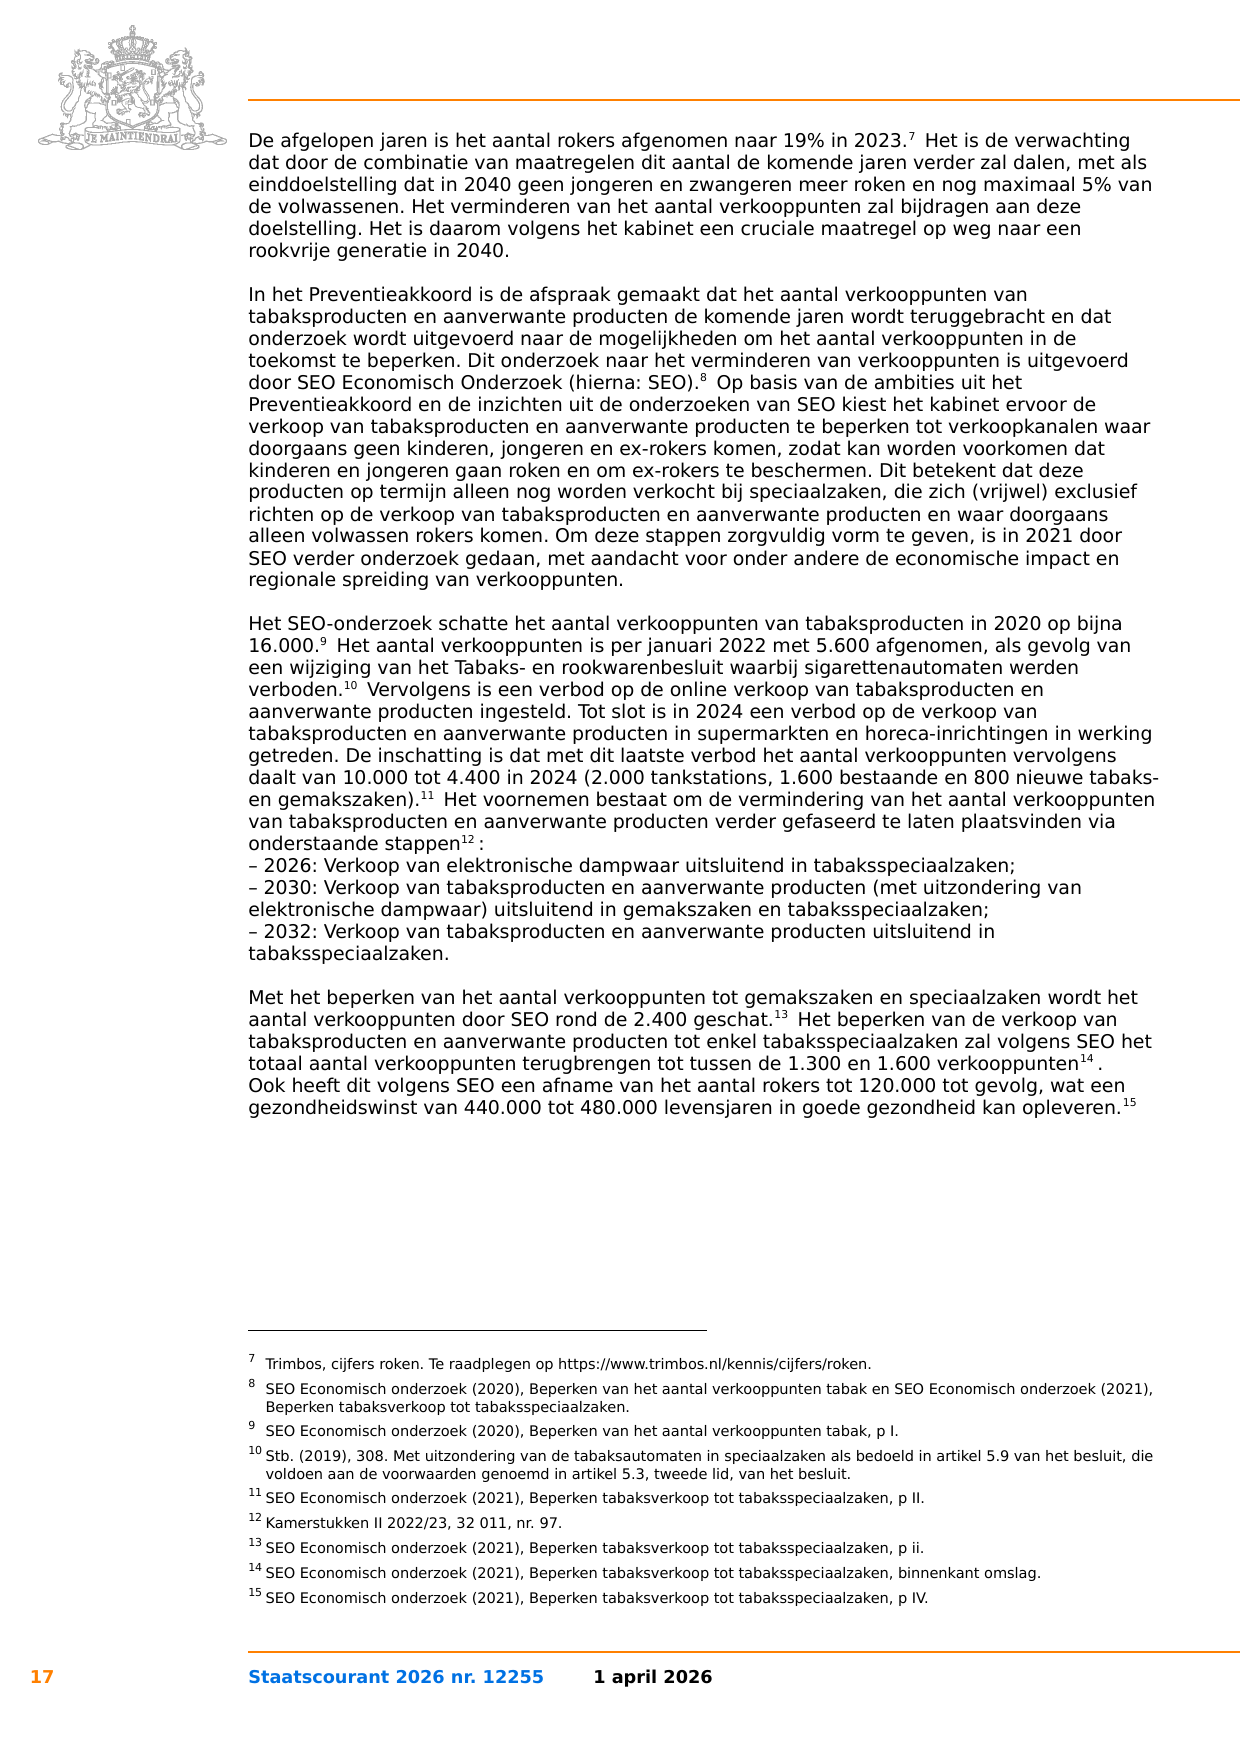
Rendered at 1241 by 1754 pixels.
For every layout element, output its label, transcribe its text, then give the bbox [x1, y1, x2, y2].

text SEO Economisch onderzoek (2021), Beperken tabaksverkoop tot tabaksspeciaalzaken, p II. [248, 1486, 1163, 1508]
text SEO Economisch onderzoek (2020), Beperken van het aantal verkooppunten tabak en SEO Economisch onderzoek (2021), Beperken tabaksverkoop tot tabaksspeciaalzaken. [248, 1377, 1163, 1416]
text Ook heeft dit volgens SEO een afname van het aantal rokers tot 120.000 tot gevolg, wat een gezondheidswinst van 440.000 tot 480.000 levensjaren in goede gezondheid kan opleveren. [248, 1075, 1163, 1119]
text In het Preventieakkoord is de afspraak gemaakt dat het aantal verkooppunten van tabaksproducten en aanverwante producten de komende jaren wordt teruggebracht en dat onderzoek wordt uitgevoerd naar de mogelijkheden om het aantal verkooppunten in de toekomst te beperken. Dit onderzoek naar het verminderen van verkooppunten is uitgevoerd door SEO Economisch Onderzoek (hierna: SEO). Op basis van de ambities uit het Preventieakkoord en de inzichten uit de onderzoeken van SEO kiest het kabinet ervoor de verkoop van tabaksproducten en aanverwante producten te beperken tot verkoopkanalen waar doorgaans geen kinderen, jongeren en ex-rokers komen, zodat kan worden voorkomen dat kinderen en jongeren gaan roken en om ex-rokers te beschermen. Dit betekent dat deze producten op termijn alleen nog worden verkocht bij speciaalzaken, die zich (vrijwel) exclusief richten op de verkoop van tabaksproducten en aanverwante producten en waar doorgaans alleen volwassen rokers komen. Om deze stappen zorgvuldig vorm te geven, is in 2021 door SEO verder onderzoek gedaan, met aandacht voor onder andere de economische impact en regionale spreiding van verkooppunten. [248, 284, 1163, 591]
text SEO Economisch onderzoek (2021), Beperken tabaksverkoop tot tabaksspeciaalzaken, binnenkant omslag. [248, 1561, 1163, 1583]
text SEO Economisch onderzoek (2021), Beperken tabaksverkoop tot tabaksspeciaalzaken, p IV. [248, 1586, 1163, 1608]
text – 2032: Verkoop van tabaksproducten en aanverwante producten uitsluitend in tabaksspeciaalzaken. [248, 921, 1163, 965]
text De afgelopen jaren is het aantal rokers afgenomen naar 19% in 2023. Het is de verwachting dat door de combinatie van maatregelen dit aantal de komende jaren verder zal dalen, met als einddoelstelling dat in 2040 geen jongeren en zwangeren meer roken en nog maximaal 5% van de volwassenen. Het verminderen van het aantal verkooppunten zal bijdragen aan deze doelstelling. Het is daarom volgens het kabinet een cruciale maatregel op weg naar een rookvrije generatie in 2040. [248, 130, 1163, 262]
text Het SEO-onderzoek schatte het aantal verkooppunten van tabaksproducten in 2020 op bijna 16.000. Het aantal verkooppunten is per januari 2022 met 5.600 afgenomen, als gevolg van een wijziging van het Tabaks- en rookwarenbesluit waarbij sigarettenautomaten werden verboden. Vervolgens is een verbod op de online verkoop van tabaksproducten en aanverwante producten ingesteld. Tot slot is in 2024 een verbod op de verkoop van tabaksproducten en aanverwante producten in supermarkten en horeca-inrichtingen in werking getreden. De inschatting is dat met dit laatste verbod het aantal verkooppunten vervolgens daalt van 10.000 tot 4.400 in 2024 (2.000 tankstations, 1.600 bestaande en 800 nieuwe tabaks- en gemakszaken). Het voornemen bestaat om de vermindering van het aantal verkooppunten van tabaksproducten en aanverwante producten verder gefaseerd te laten plaatsvinden via onderstaande stappen: [248, 613, 1163, 855]
picture [38, 25, 227, 150]
text Met het beperken van het aantal verkooppunten tot gemakszaken en speciaalzaken wordt het aantal verkooppunten door SEO rond de 2.400 geschat. Het beperken van de verkoop van tabaksproducten en aanverwante producten tot enkel tabaksspeciaalzaken zal volgens SEO het totaal aantal verkooppunten terugbrengen tot tussen de 1.300 en 1.600 verkooppunten. [248, 987, 1163, 1075]
text Trimbos, cijfers roken. Te raadplegen op https://www.trimbos.nl/kennis/cijfers/roken. [248, 1352, 1163, 1374]
text SEO Economisch onderzoek (2021), Beperken tabaksverkoop tot tabaksspeciaalzaken, p ii. [248, 1536, 1163, 1558]
text Stb. (2019), 308. Met uitzondering van de tabaksautomaten in speciaalzaken als bedoeld in artikel 5.9 van het besluit, die voldoen aan de voorwaarden genoemd in artikel 5.3, tweede lid, van het besluit. [248, 1444, 1163, 1483]
text Kamerstukken II 2022/23, 32 011, nr. 97. [248, 1511, 1163, 1533]
text SEO Economisch onderzoek (2020), Beperken van het aantal verkooppunten tabak, p I. [248, 1419, 1163, 1441]
text – 2030: Verkoop van tabaksproducten en aanverwante producten (met uitzondering van elektronische dampwaar) uitsluitend in gemakszaken en tabaksspeciaalzaken; [248, 877, 1163, 921]
text – 2026: Verkoop van elektronische dampwaar uitsluitend in tabaksspeciaalzaken; [248, 855, 1163, 877]
